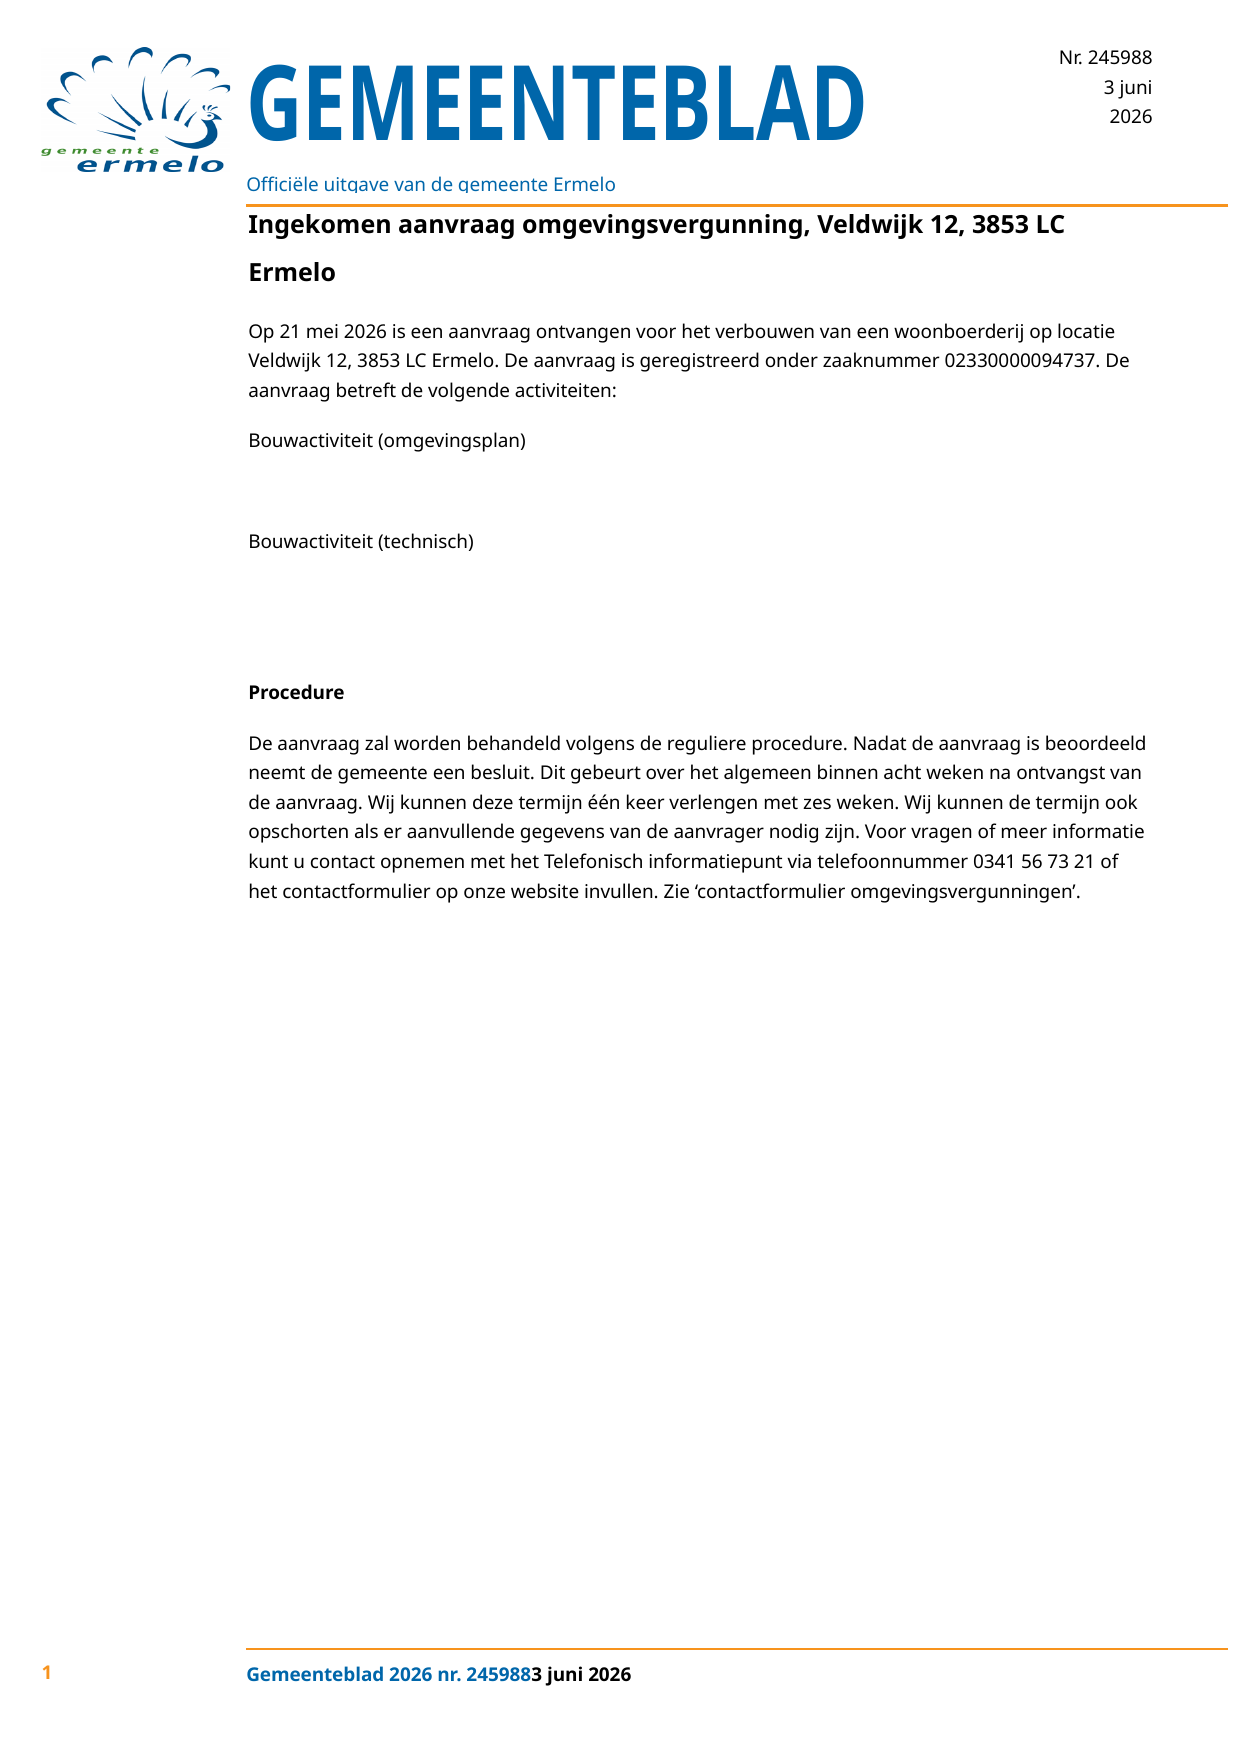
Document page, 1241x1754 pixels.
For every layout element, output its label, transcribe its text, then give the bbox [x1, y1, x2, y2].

text De aanvraag zal worden behandeld volgens de reguliere procedure. Nadat de aanvraag is beoordeeld neemt de gemeente een besluit. Dit gebeurt over het algemeen binnen acht weken na ontvangst van de aanvraag. Wij kunnen deze termijn één keer verlengen met zes weken. Wij kunnen de termijn ook opschorten als er aanvullende gegevens van de aanvrager nodig zijn. Voor vragen of meer informatie kunt u contact opnemen met het Telefonisch informatiepunt via telefoonnummer 0341 56 73 21 of het contactformulier op onze website invullen. Zie ‘contactformulier omgevingsvergunningen’. [248, 730, 1152, 904]
text Op 21 mei 2026 is een aanvraag ontvangen voor het verbouwen van een woonboerderij op locatie Veldwijk 12, 3853 LC Ermelo. De aanvraag is geregistreerd onder zaaknummer 02330000094737. De aanvraag betreft de volgende activiteiten: [248, 318, 1152, 403]
picture [41, 47, 231, 172]
text Bouwactiviteit (technisch) [248, 528, 1152, 554]
text Procedure [248, 679, 1152, 705]
text Ingekomen aanvraag omgevingsvergunning, Veldwijk 12, 3853 LC Ermelo [248, 207, 1152, 288]
text Bouwactiviteit (omgevingsplan) [248, 427, 1152, 453]
